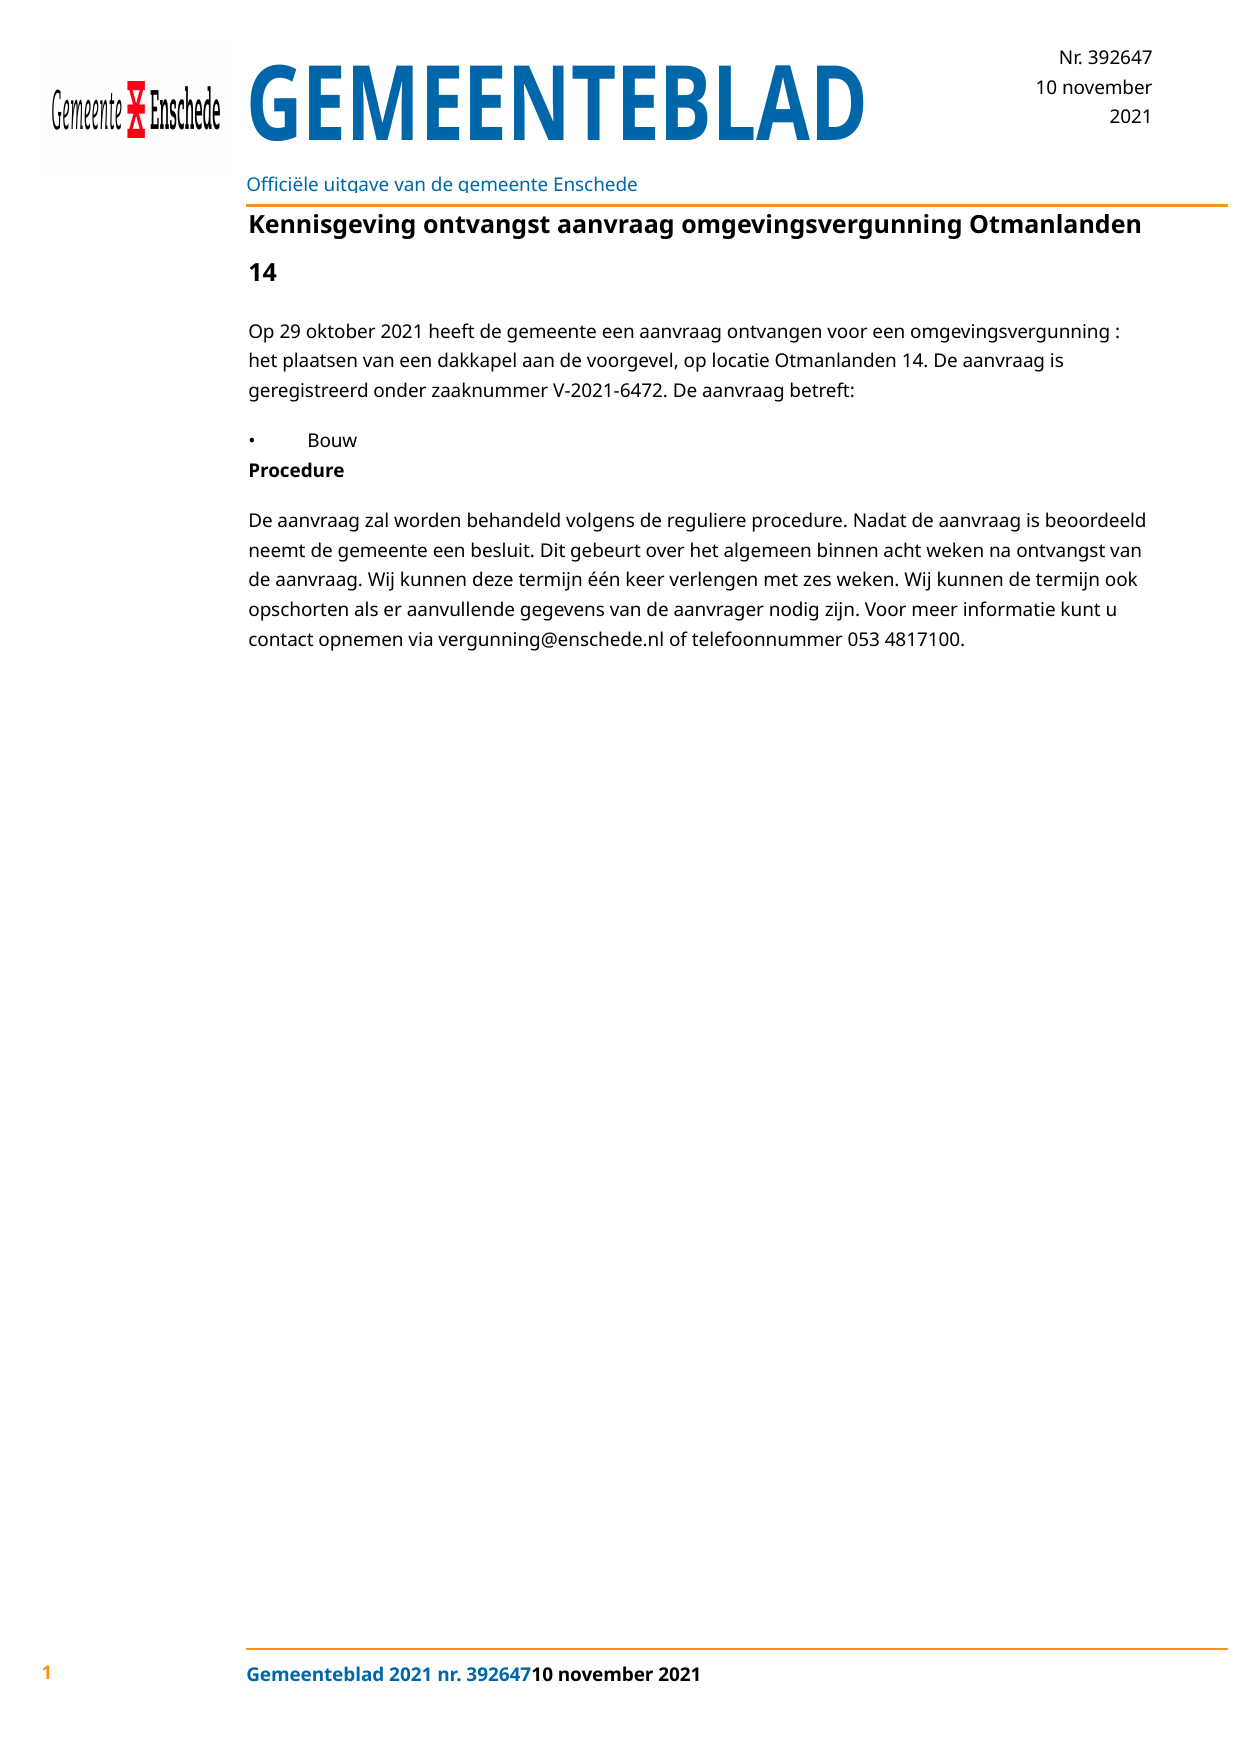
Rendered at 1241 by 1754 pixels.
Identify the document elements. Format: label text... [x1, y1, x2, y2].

text De aanvraag zal worden behandeld volgens de reguliere procedure. Nadat de aanvraag is beoordeeld neemt de gemeente een besluit. Dit gebeurt over het algemeen binnen acht weken na ontvangst van de aanvraag. Wij kunnen deze termijn één keer verlengen met zes weken. Wij kunnen de termijn ook opschorten als er aanvullende gegevens van de aanvrager nodig zijn. Voor meer informatie kunt u contact opnemen via vergunning@enschede.nl of telefoonnummer 053 4817100. [248, 507, 1152, 652]
text Op 29 oktober 2021 heeft de gemeente een aanvraag ontvangen voor een omgevingsvergunning : het plaatsen van een dakkapel aan de voorgevel, op locatie Otmanlanden 14. De aanvraag is geregistreerd onder zaaknummer V-2021-6472. De aanvraag betreft: [248, 318, 1152, 403]
list Bouw [248, 427, 1152, 453]
picture [41, 47, 231, 172]
text Kennisgeving ontvangst aanvraag omgevingsvergunning Otmanlanden 14 [248, 207, 1152, 288]
text Procedure [248, 457, 1152, 483]
